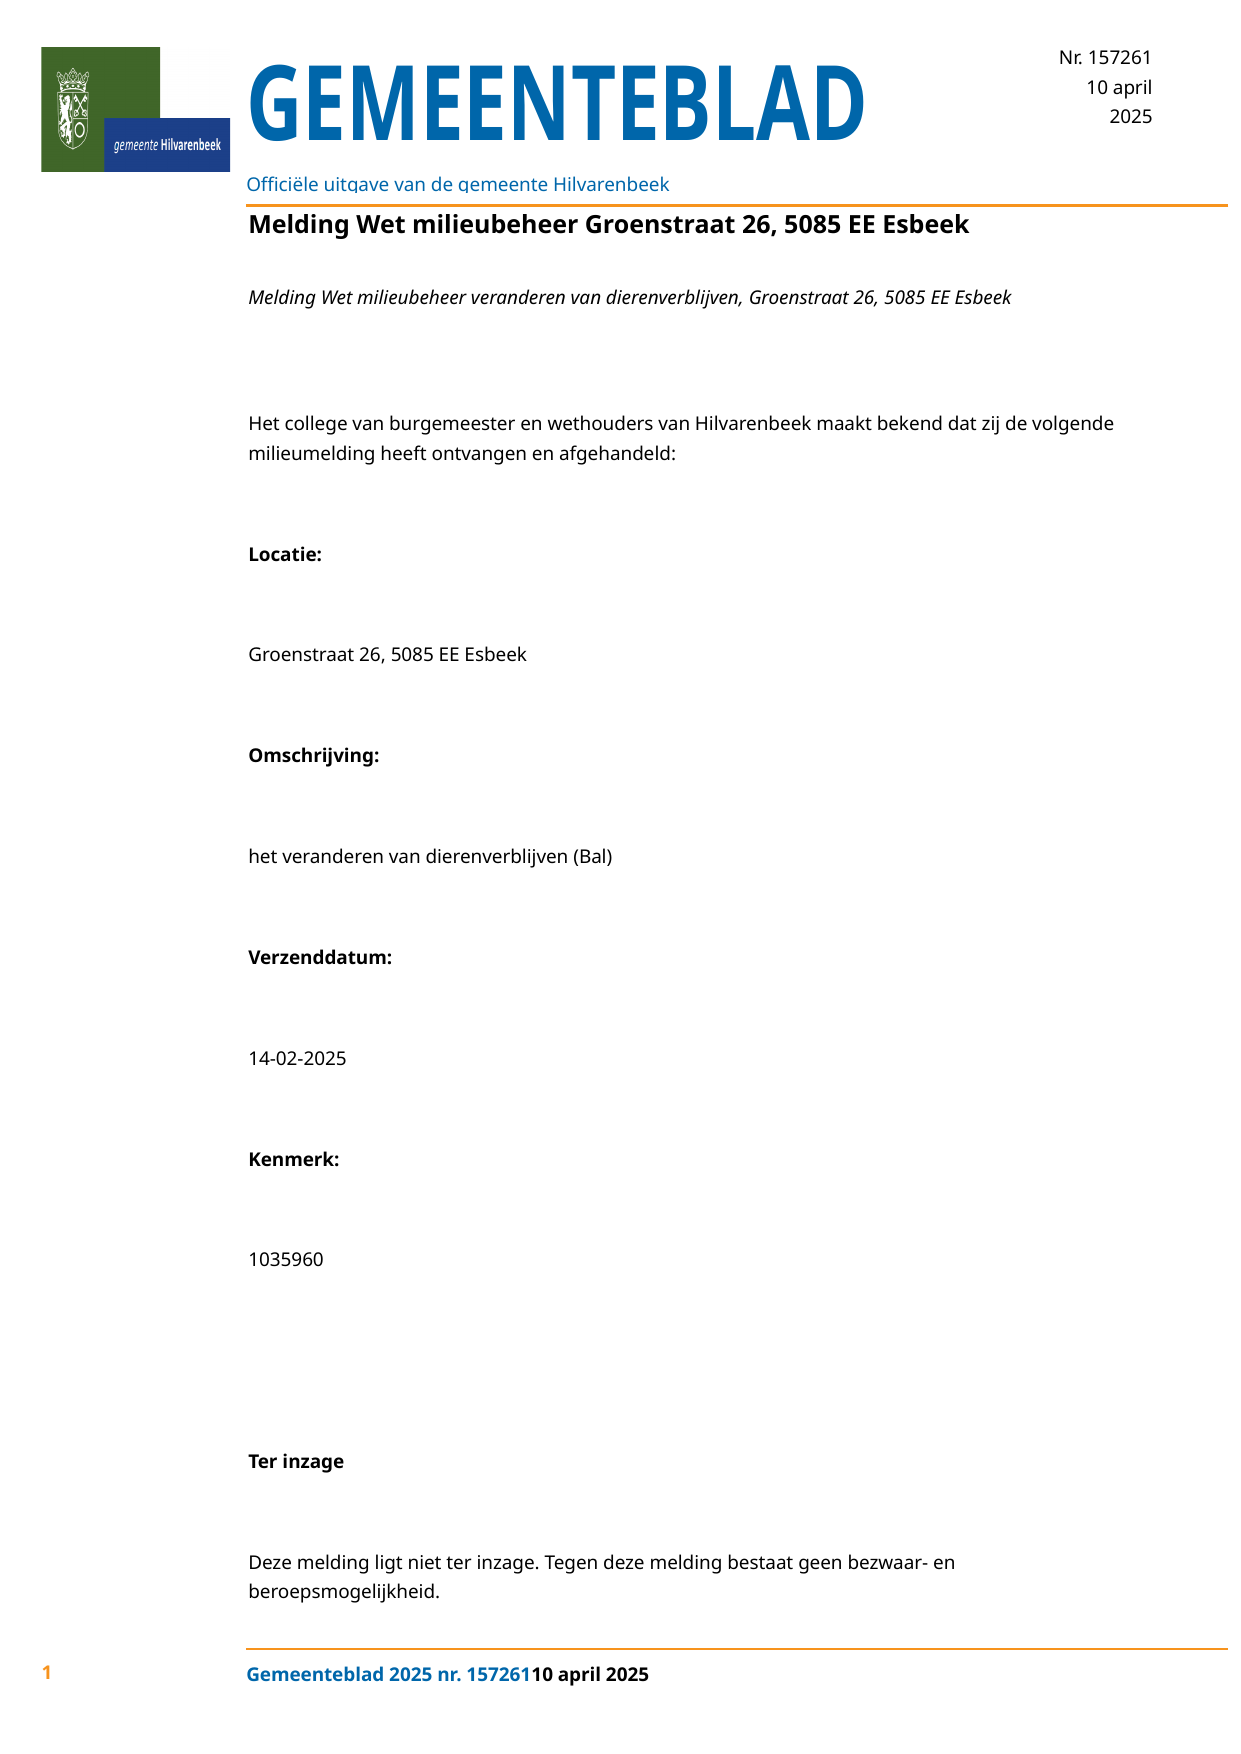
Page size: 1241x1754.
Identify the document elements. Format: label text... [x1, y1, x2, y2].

text Het college van burgemeester en wethouders van Hilvarenbeek maakt bekend dat zij de volgende milieumelding heeft ontvangen en afgehandeld: [248, 410, 1152, 466]
text Verzenddatum: [248, 944, 1152, 970]
text Melding Wet milieubeheer Groenstraat 26, 5085 EE Esbeek [248, 207, 1152, 241]
text Locatie: [248, 541, 1152, 567]
text het veranderen van dierenverblijven (Bal) [248, 843, 1152, 869]
text Deze melding ligt niet ter inzage. Tegen deze melding bestaat geen bezwaar- en beroepsmogelijkheid. [248, 1549, 1152, 1604]
picture [41, 47, 231, 172]
text Groenstraat 26, 5085 EE Esbeek [248, 642, 1152, 667]
text 14-02-2025 [248, 1045, 1152, 1071]
text Omschrijving: [248, 742, 1152, 768]
text Melding Wet milieubeheer veranderen van dierenverblijven, Groenstraat 26, 5085 EE Esbeek [248, 284, 1152, 309]
text 1035960 [248, 1247, 1152, 1272]
text Kenmerk: [248, 1146, 1152, 1172]
text Ter inzage [248, 1448, 1152, 1474]
